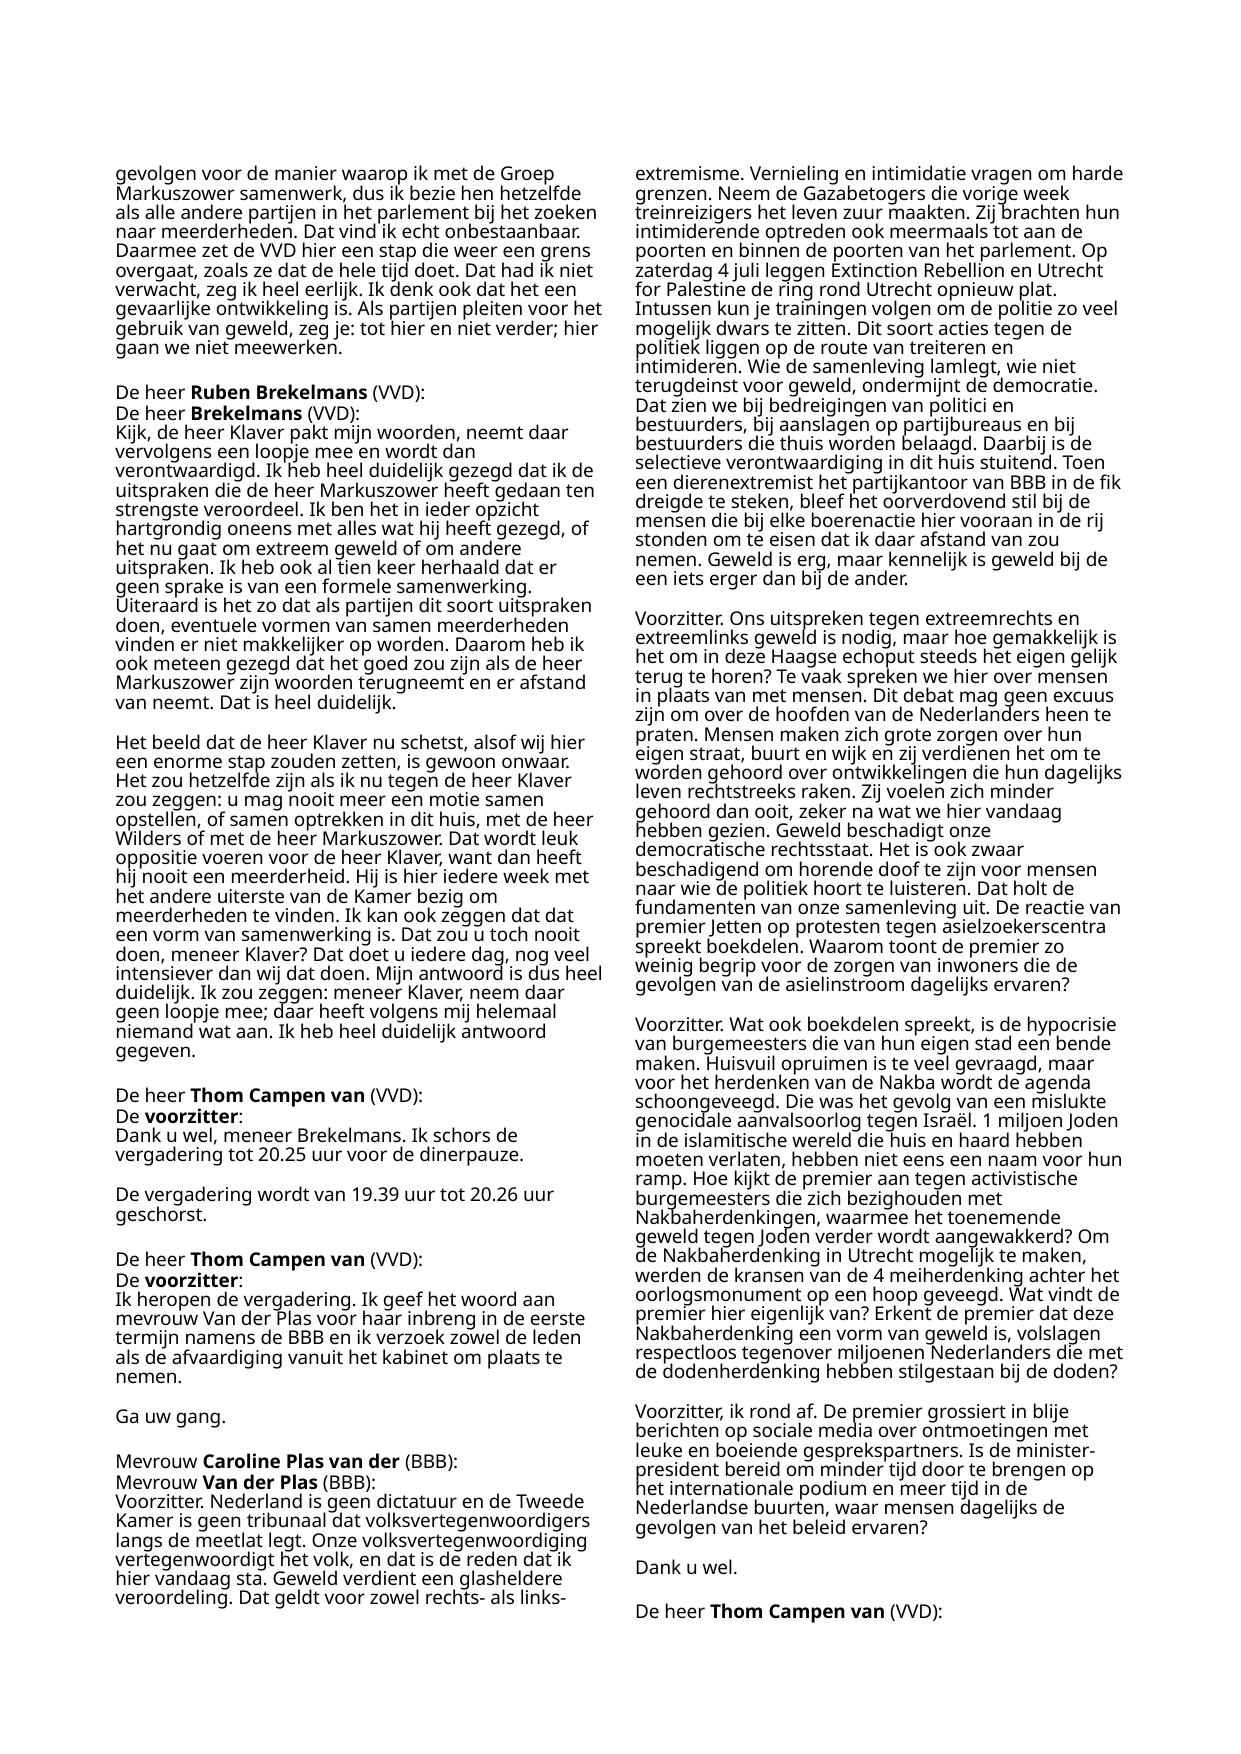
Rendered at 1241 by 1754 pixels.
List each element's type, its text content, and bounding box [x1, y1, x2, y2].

text De heer Thom Campen van (VVD): [635, 1599, 1125, 1624]
text gevolgen voor de manier waarop ik met de Groep Markuszower samenwerk, dus ik bezie hen hetzelfde als alle andere partijen in het parlement bij het zoeken naar meerderheden. Dat vind ik echt onbestaanbaar. Daarmee zet de VVD hier een stap die weer een grens overgaat, zoals ze dat de hele tijd doet. Dat had ik niet verwacht, zeg ik heel eerlijk. Ik denk ook dat het een gevaarlijke ontwikkeling is. Als partijen pleiten voor het gebruik van geweld, zeg je: tot hier en niet verder; hier gaan we niet meewerken. [115, 165, 605, 358]
text extremisme. Vernieling en intimidatie vragen om harde grenzen. Neem de Gazabetogers die vorige week treinreizigers het leven zuur maakten. Zij brachten hun intimiderende optreden ook meermaals tot aan de poorten en binnen de poorten van het parlement. Op zaterdag 4 juli leggen Extinction Rebellion en Utrecht for Palestine de ring rond Utrecht opnieuw plat. Intussen kun je trainingen volgen om de politie zo veel mogelijk dwars te zitten. Dit soort acties tegen de politiek liggen op de route van treiteren en intimideren. Wie de samenleving lamlegt, wie niet terugdeinst voor geweld, ondermijnt de democratie. Dat zien we bij bedreigingen van politici en bestuurders, bij aanslagen op partijbureaus en bij bestuurders die thuis worden belaagd. Daarbij is de selectieve verontwaardiging in dit huis stuitend. Toen een dierenextremist het partijkantoor van BBB in de fik dreigde te steken, bleef het oorverdovend stil bij de mensen die bij elke boerenactie hier vooraan in de rij stonden om te eisen dat ik daar afstand van zou nemen. Geweld is erg, maar kennelijk is geweld bij de een iets erger dan bij de ander. [635, 165, 1125, 589]
text De voorzitter: [115, 1108, 605, 1127]
text De vergadering wordt van 19.39 uur tot 20.26 uur geschorst. [115, 1186, 605, 1225]
text Kijk, de heer Klaver pakt mijn woorden, neemt daar vervolgens een loopje mee en wordt dan verontwaardigd. Ik heb heel duidelijk gezegd dat ik de uitspraken die de heer Markuszower heeft gedaan ten strengste veroordeel. Ik ben het in ieder opzicht hartgrondig oneens met alles wat hij heeft gezegd, of het nu gaat om extreem geweld of om andere uitspraken. Ik heb ook al tien keer herhaald dat er geen sprake is van een formele samenwerking. Uiteraard is het zo dat als partijen dit soort uitspraken doen, eventuele vormen van samen meerderheden vinden er niet makkelijker op worden. Daarom heb ik ook meteen gezegd dat het goed zou zijn als de heer Markuszower zijn woorden terugneemt en er afstand van neemt. Dat is heel duidelijk. [115, 424, 605, 713]
text Voorzitter. Wat ook boekdelen spreekt, is de hypocrisie van burgemeesters die van hun eigen stad een bende maken. Huisvuil opruimen is te veel gevraagd, maar voor het herdenken van de Nakba wordt de agenda schoongeveegd. Die was het gevolg van een mislukte genocidale aanvalsoorlog tegen Israël. 1 miljoen Joden in de islamitische wereld die huis en haard hebben moeten verlaten, hebben niet eens een naam voor hun ramp. Hoe kijkt de premier aan tegen activistische burgemeesters die zich bezighouden met Nakbaherdenkingen, waarmee het toenemende geweld tegen Joden verder wordt aangewakkerd? Om de Nakbaherdenking in Utrecht mogelijk te maken, werden de kransen van de 4 meiherdenking achter het oorlogsmonument op een hoop geveegd. Wat vindt de premier hier eigenlijk van? Erkent de premier dat deze Nakbaherdenking een vorm van geweld is, volslagen respectloos tegenover miljoenen Nederlanders die met de dodenherdenking hebben stilgestaan bij de doden? [635, 1016, 1125, 1382]
text De heer Thom Campen van (VVD): [115, 1246, 605, 1272]
text Ga uw gang. [115, 1408, 605, 1427]
text De heer Ruben Brekelmans (VVD): [115, 379, 605, 404]
text De heer Brekelmans (VVD): [115, 404, 605, 424]
text Dank u wel, meneer Brekelmans. Ik schors de vergadering tot 20.25 uur voor de dinerpauze. [115, 1127, 605, 1166]
text Voorzitter, ik rond af. De premier grossiert in blije berichten op sociale media over ontmoetingen met leuke en boeiende gesprekspartners. Is de minister-president bereid om minder tijd door te brengen op het internationale podium en meer tijd in de Nederlandse buurten, waar mensen dagelijks de gevolgen van het beleid ervaren? [635, 1403, 1125, 1538]
text De voorzitter: [115, 1272, 605, 1291]
text Ik heropen de vergadering. Ik geef het woord aan mevrouw Van der Plas voor haar inbreng in de eerste termijn namens de BBB en ik verzoek zowel de leden als de afvaardiging vanuit het kabinet om plaats te nemen. [115, 1291, 605, 1387]
text De heer Thom Campen van (VVD): [115, 1082, 605, 1108]
text Voorzitter. Ons uitspreken tegen extreemrechts en extreemlinks geweld is nodig, maar hoe gemakkelijk is het om in deze Haagse echoput steeds het eigen gelijk terug te horen? Te vaak spreken we hier over mensen in plaats van met mensen. Dit debat mag geen excuus zijn om over de hoofden van de Nederlanders heen te praten. Mensen maken zich grote zorgen over hun eigen straat, buurt en wijk en zij verdienen het om te worden gehoord over ontwikkelingen die hun dagelijks leven rechtstreeks raken. Zij voelen zich minder gehoord dan ooit, zeker na wat we hier vandaag hebben gezien. Geweld beschadigt onze democratische rechtsstaat. Het is ook zwaar beschadigend om horende doof te zijn voor mensen naar wie de politiek hoort te luisteren. Dat holt de fundamenten van onze samenleving uit. De reactie van premier Jetten op protesten tegen asielzoekerscentra spreekt boekdelen. Waarom toont de premier zo weinig begrip voor de zorgen van inwoners die de gevolgen van de asielinstroom dagelijks ervaren? [635, 610, 1125, 995]
text Dank u wel. [635, 1559, 1125, 1578]
text Mevrouw Van der Plas (BBB): [115, 1474, 605, 1493]
text Voorzitter. Nederland is geen dictatuur en de Tweede Kamer is geen tribunaal dat volksvertegenwoordigers langs de meetlat legt. Onze volksvertegenwoordiging vertegenwoordigt het volk, en dat is de reden dat ik hier vandaag sta. Geweld verdient een glasheldere veroordeling. Dat geldt voor zowel rechts- als links- [115, 1493, 605, 1609]
text Mevrouw Caroline Plas van der (BBB): [115, 1448, 605, 1474]
text Het beeld dat de heer Klaver nu schetst, alsof wij hier een enorme stap zouden zetten, is gewoon onwaar. Het zou hetzelfde zijn als ik nu tegen de heer Klaver zou zeggen: u mag nooit meer een motie samen opstellen, of samen optrekken in dit huis, met de heer Wilders of met de heer Markuszower. Dat wordt leuk oppositie voeren voor de heer Klaver, want dan heeft hij nooit een meerderheid. Hij is hier iedere week met het andere uiterste van de Kamer bezig om meerderheden te vinden. Ik kan ook zeggen dat dat een vorm van samenwerking is. Dat zou u toch nooit doen, meneer Klaver? Dat doet u iedere dag, nog veel intensiever dan wij dat doen. Mijn antwoord is dus heel duidelijk. Ik zou zeggen: meneer Klaver, neem daar geen loopje mee; daar heeft volgens mij helemaal niemand wat aan. Ik heb heel duidelijk antwoord gegeven. [115, 734, 605, 1061]
